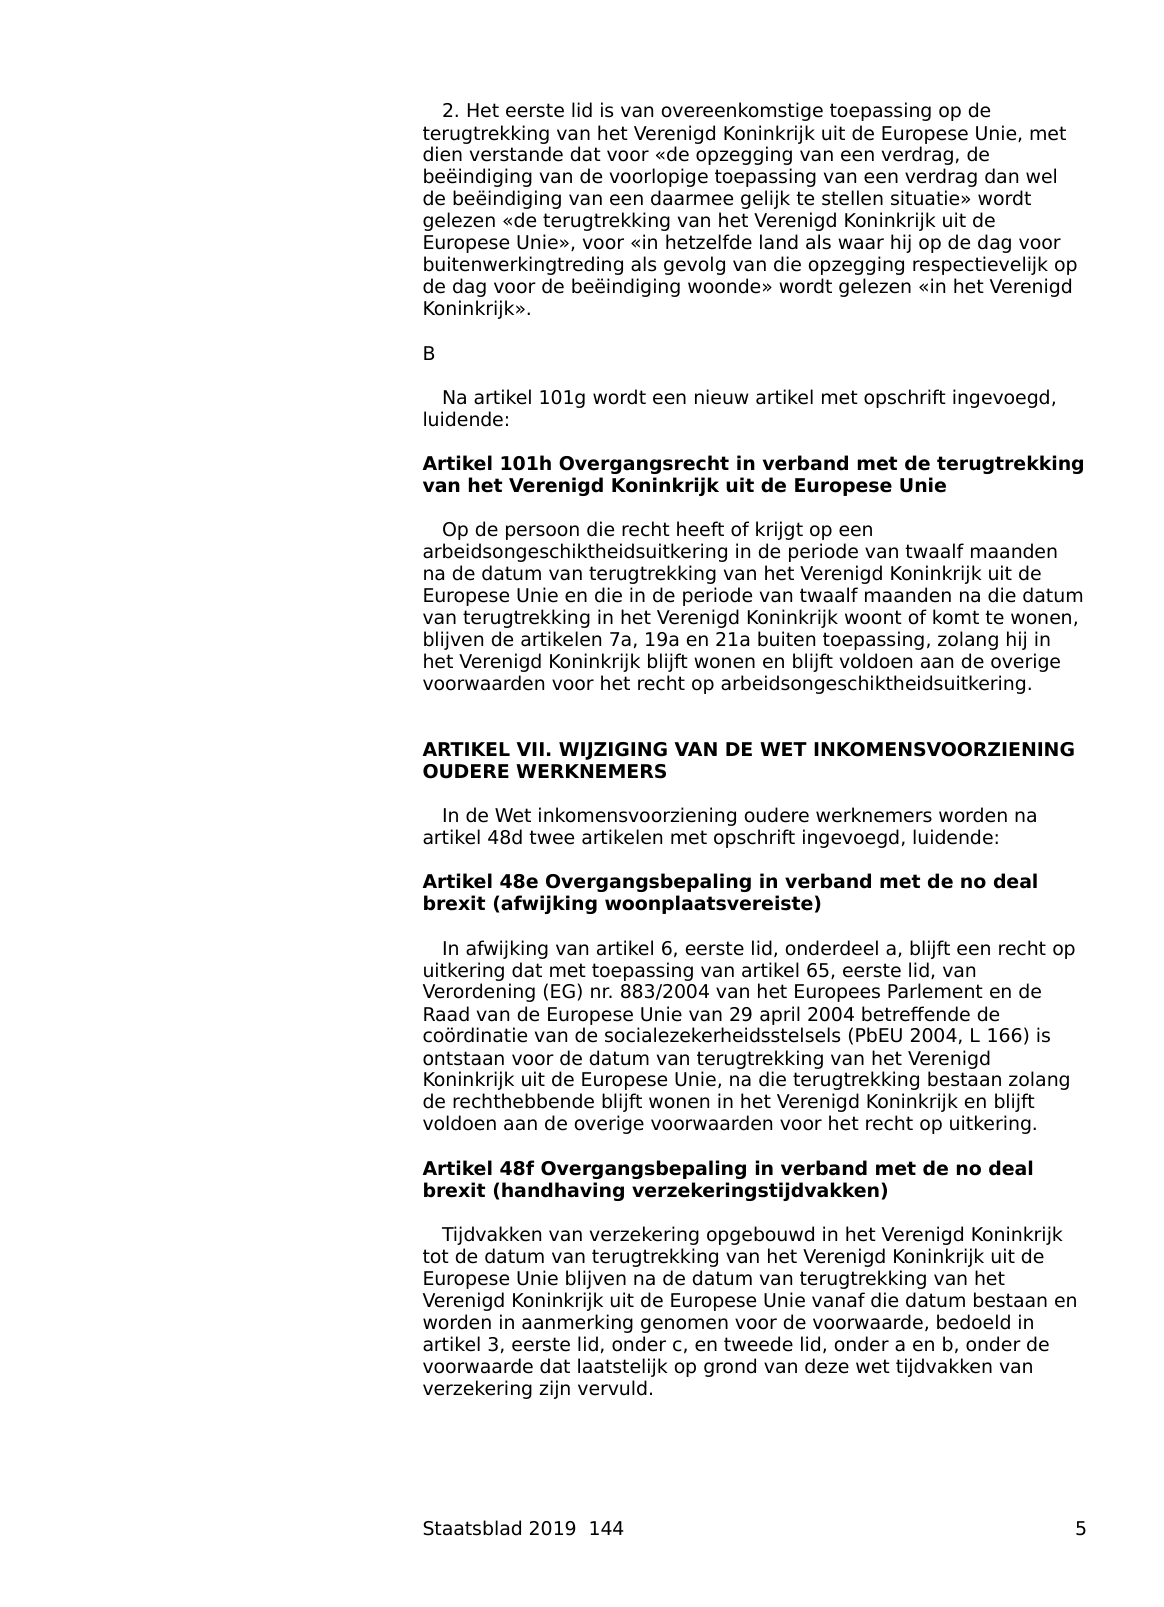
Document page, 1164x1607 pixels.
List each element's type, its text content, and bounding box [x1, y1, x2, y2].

subtitle Artikel 48e Overgangsbepaling in verband met de no deal brexit (afwijking woonplaatsvereiste) [422, 871, 1087, 915]
subtitle ARTIKEL VII. WIJZIGING VAN DE WET INKOMENSVOORZIENING OUDERE WERKNEMERS [422, 739, 1087, 783]
text In de Wet inkomensvoorziening oudere werknemers worden na artikel 48d twee artikelen met opschrift ingevoegd, luidende: [422, 805, 1087, 849]
text B [422, 342, 1087, 364]
text In afwijking van artikel 6, eerste lid, onderdeel a, blijft een recht op uitkering dat met toepassing van artikel 65, eerste lid, van Verordening (EG) nr. 883/2004 van het Europees Parlement en de Raad van de Europese Unie van 29 april 2004 betreffende de coördinatie van de socialezekerheidsstelsels (PbEU 2004, L 166) is ontstaan voor de datum van terugtrekking van het Verenigd Koninkrijk uit de Europese Unie, na die terugtrekking bestaan zolang de rechthebbende blijft wonen in het Verenigd Koninkrijk en blijft voldoen aan de overige voorwaarden voor het recht op uitkering. [422, 937, 1087, 1135]
text 2. Het eerste lid is van overeenkomstige toepassing op de terugtrekking van het Verenigd Koninkrijk uit de Europese Unie, met dien verstande dat voor «de opzegging van een verdrag, de beëindiging van de voorlopige toepassing van een verdrag dan wel de beëindiging van een daarmee gelijk te stellen situatie» wordt gelezen «de terugtrekking van het Verenigd Koninkrijk uit de Europese Unie», voor «in hetzelfde land als waar hij op de dag voor buitenwerkingtreding als gevolg van die opzegging respectievelijk op de dag voor de beëindiging woonde» wordt gelezen «in het Verenigd Koninkrijk». [422, 100, 1087, 320]
subtitle Artikel 48f Overgangsbepaling in verband met de no deal brexit (handhaving verzekeringstijdvakken) [422, 1157, 1087, 1201]
text Na artikel 101g wordt een nieuw artikel met opschrift ingevoegd, luidende: [422, 387, 1087, 431]
text Op de persoon die recht heeft of krijgt op een arbeidsongeschiktheidsuitkering in de periode van twaalf maanden na de datum van terugtrekking van het Verenigd Koninkrijk uit de Europese Unie en die in de periode van twaalf maanden na die datum van terugtrekking in het Verenigd Koninkrijk woont of komt te wonen, blijven de artikelen 7a, 19a en 21a buiten toepassing, zolang hij in het Verenigd Koninkrijk blijft wonen en blijft voldoen aan de overige voorwaarden voor het recht op arbeidsongeschiktheidsuitkering. [422, 519, 1087, 695]
text Tijdvakken van verzekering opgebouwd in het Verenigd Koninkrijk tot de datum van terugtrekking van het Verenigd Koninkrijk uit de Europese Unie blijven na de datum van terugtrekking van het Verenigd Koninkrijk uit de Europese Unie vanaf die datum bestaan en worden in aanmerking genomen voor de voorwaarde, bedoeld in artikel 3, eerste lid, onder c, en tweede lid, onder a en b, onder de voorwaarde dat laatstelijk op grond van deze wet tijdvakken van verzekering zijn vervuld. [422, 1224, 1087, 1399]
subtitle Artikel 101h Overgangsrecht in verband met de terugtrekking van het Verenigd Koninkrijk uit de Europese Unie [422, 453, 1087, 497]
